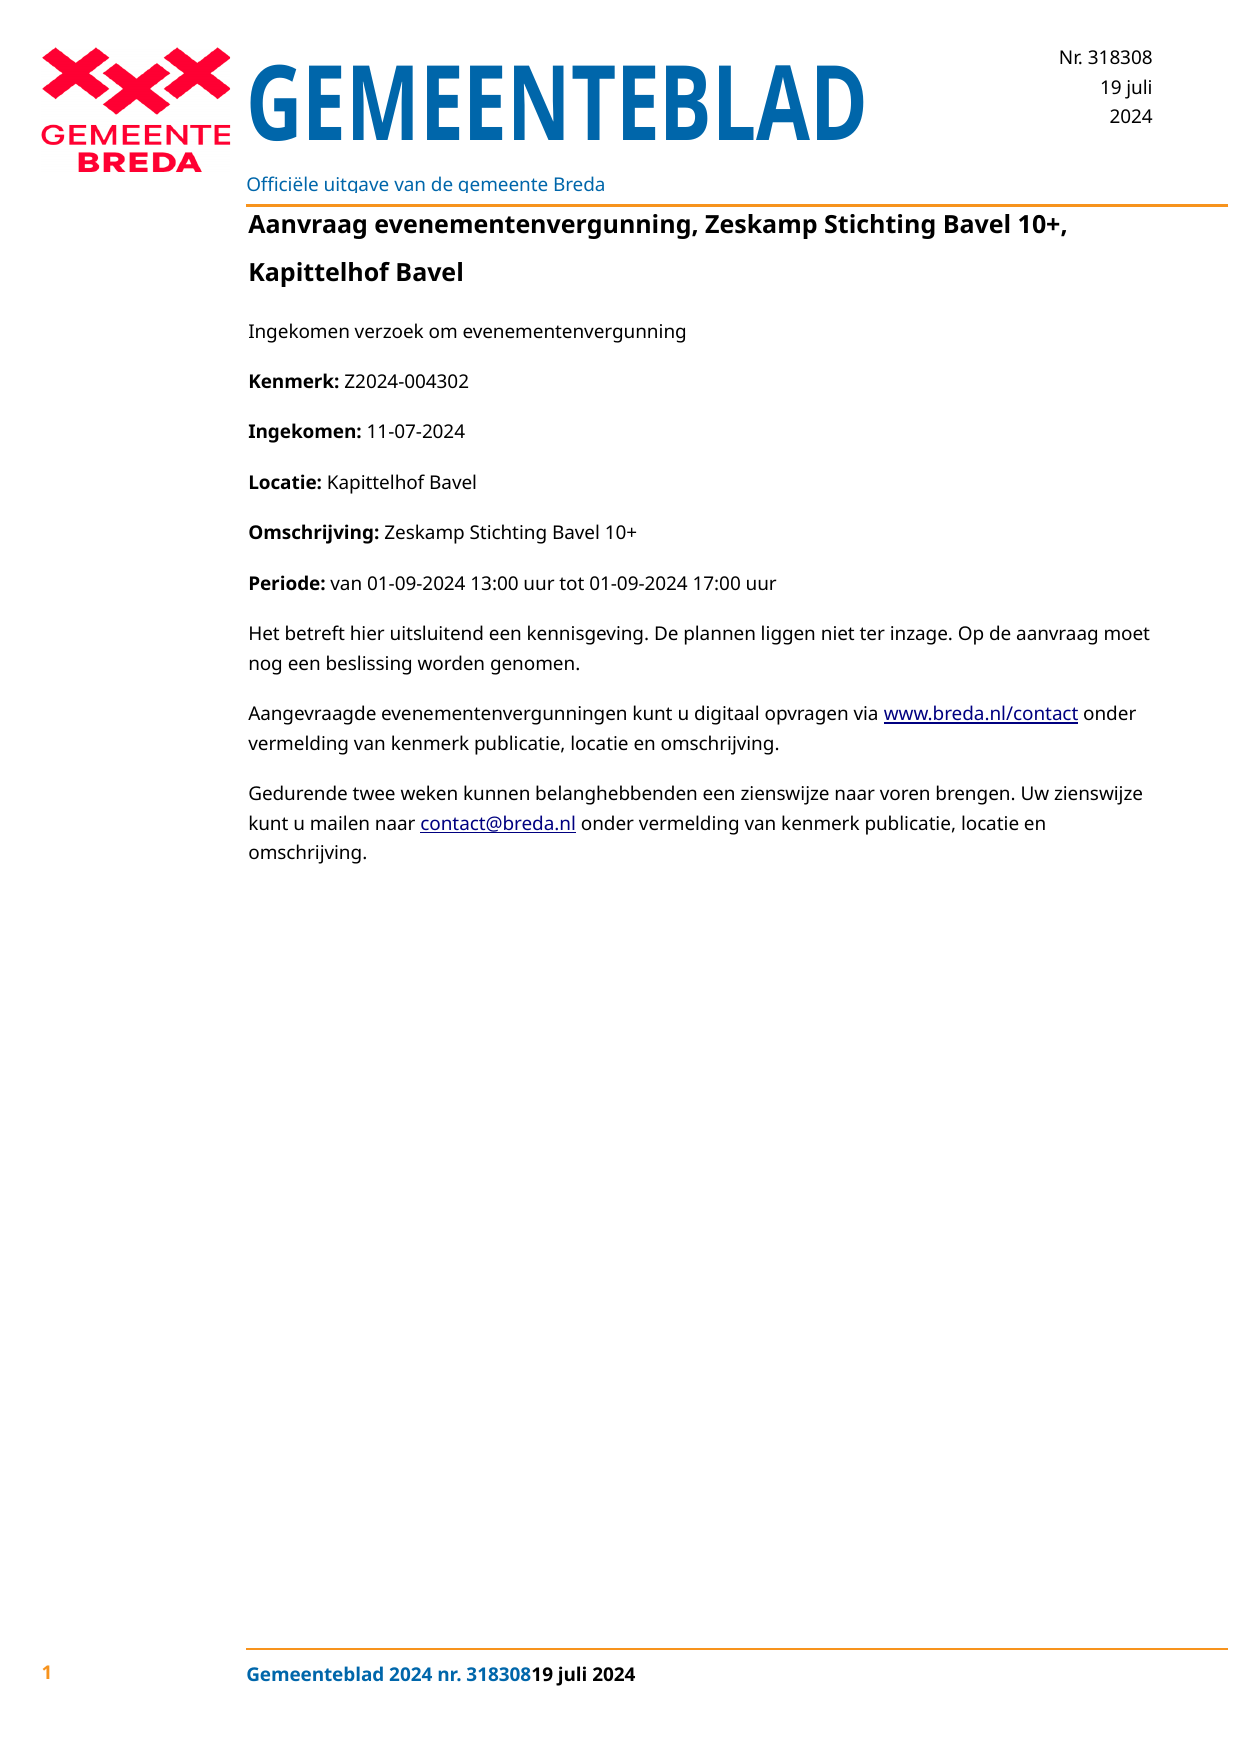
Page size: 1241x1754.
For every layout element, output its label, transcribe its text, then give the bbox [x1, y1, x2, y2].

text Ingekomen verzoek om evenementenvergunning [248, 318, 1152, 344]
text Gedurende twee weken kunnen belanghebbenden een zienswijze naar voren brengen. Uw zienswijze kunt u mailen naar contact@breda.nl onder vermelding van kenmerk publicatie, locatie en omschrijving. [248, 780, 1152, 865]
text Ingekomen: 11-07-2024 [248, 419, 1152, 444]
text Omschrijving: Zeskamp Stichting Bavel 10+ [248, 519, 1152, 545]
text Aangevraagde evenementenvergunningen kunt u digitaal opvragen via www.breda.nl/contact onder vermelding van kenmerk publicatie, locatie en omschrijving. [248, 700, 1152, 756]
text Het betreft hier uitsluitend een kennisgeving. De plannen liggen niet ter inzage. Op de aanvraag moet nog een beslissing worden genomen. [248, 620, 1152, 676]
picture [41, 47, 231, 172]
text Aanvraag evenementenvergunning, Zeskamp Stichting Bavel 10+, Kapittelhof Bavel [248, 207, 1152, 288]
text Periode: van 01-09-2024 13:00 uur tot 01-09-2024 17:00 uur [248, 570, 1152, 596]
text Kenmerk: Z2024-004302 [248, 368, 1152, 394]
text Locatie: Kapittelhof Bavel [248, 469, 1152, 495]
